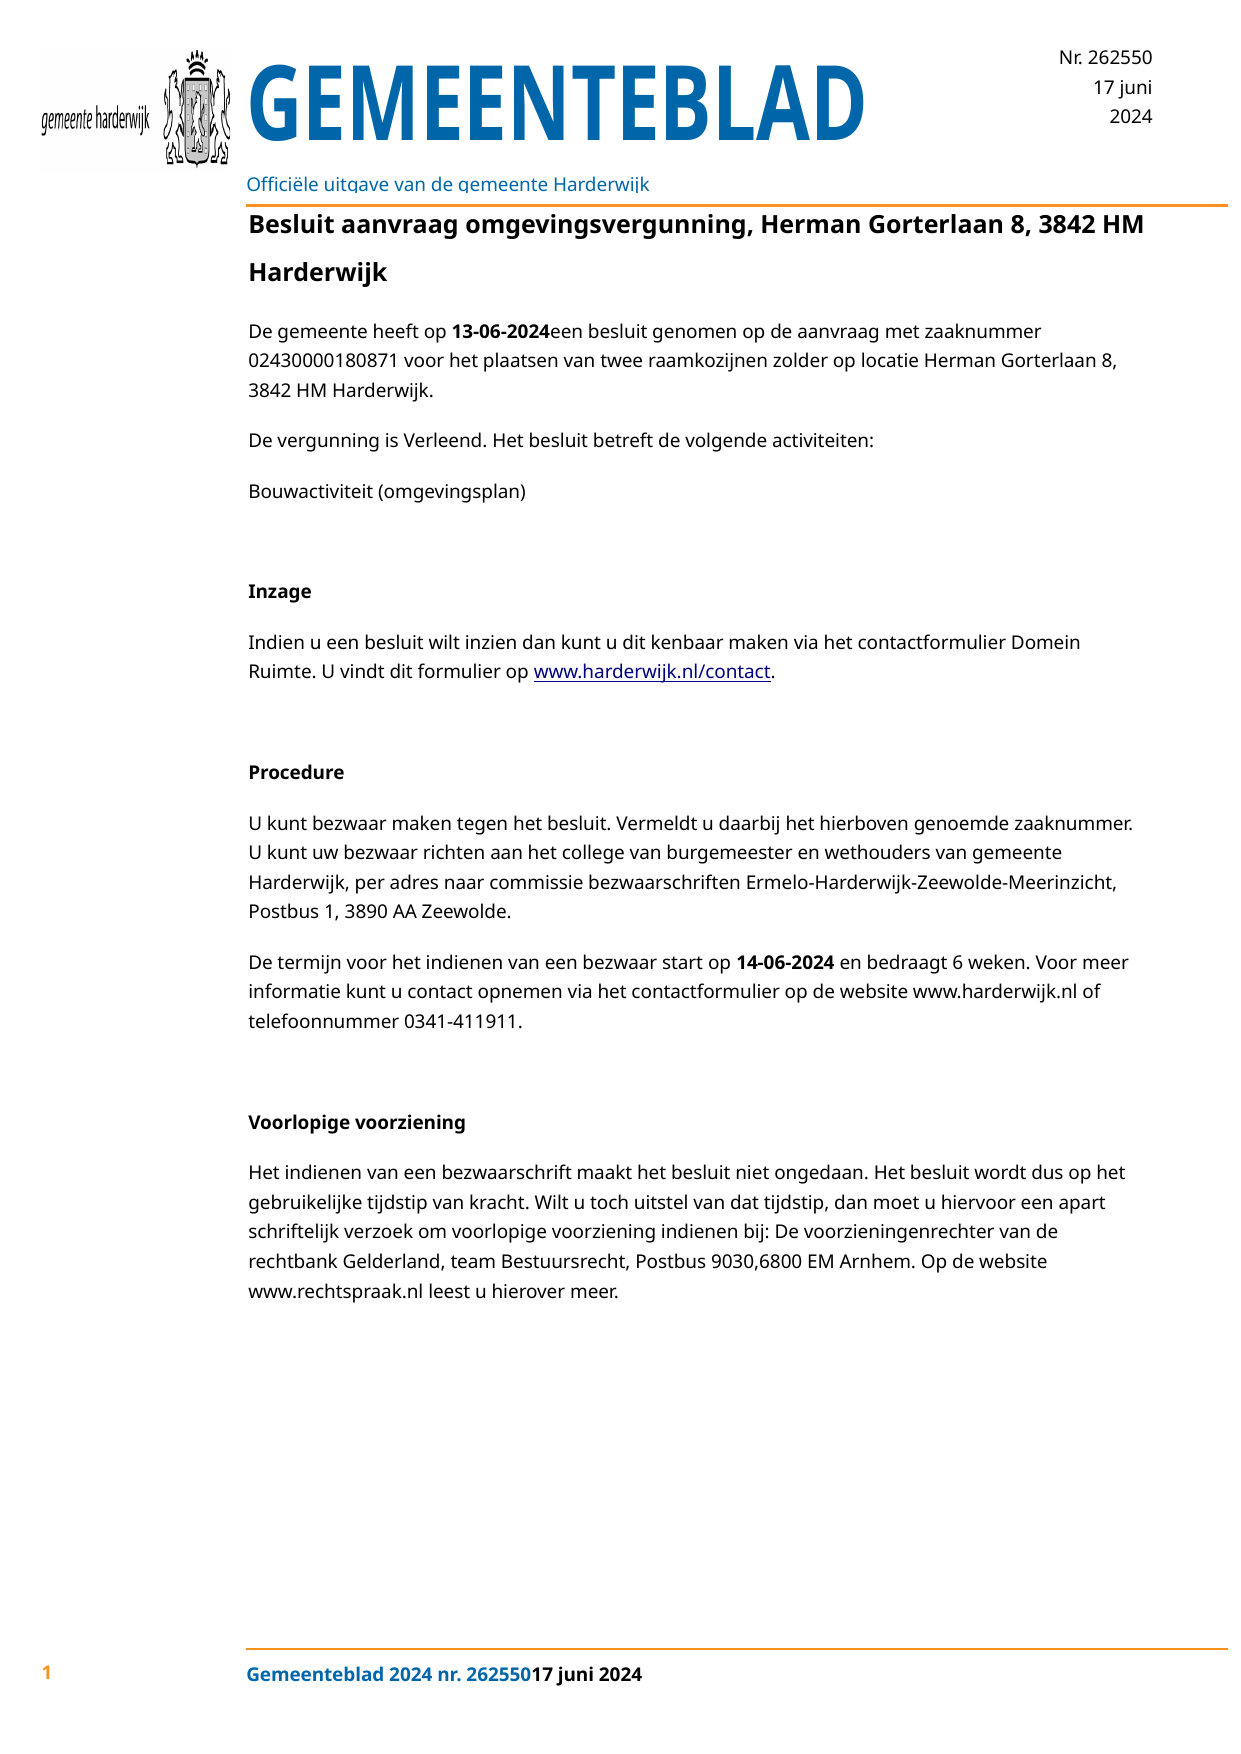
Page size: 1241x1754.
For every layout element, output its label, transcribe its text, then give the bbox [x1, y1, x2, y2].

picture [41, 47, 231, 172]
text De vergunning is Verleend. Het besluit betreft de volgende activiteiten: [248, 427, 1152, 453]
text Besluit aanvraag omgevingsvergunning, Herman Gorterlaan 8, 3842 HM Harderwijk [248, 207, 1152, 288]
text Procedure [248, 759, 1152, 785]
text Voorlopige voorziening [248, 1109, 1152, 1135]
text Indien u een besluit wilt inzien dan kunt u dit kenbaar maken via het contactformulier Domein Ruimte. U vindt dit formulier op www.harderwijk.nl/contact. [248, 629, 1152, 684]
text U kunt bezwaar maken tegen het besluit. Vermeldt u daarbij het hierboven genoemde zaaknummer. U kunt uw bezwaar richten aan het college van burgemeester en wethouders van gemeente Harderwijk, per adres naar commissie bezwaarschriften Ermelo-Harderwijk-Zeewolde-Meerinzicht, Postbus 1, 3890 AA Zeewolde. [248, 810, 1152, 924]
text De gemeente heeft op 13-06-2024een besluit genomen op de aanvraag met zaaknummer 02430000180871 voor het plaatsen van twee raamkozijnen zolder op locatie Herman Gorterlaan 8, 3842 HM Harderwijk. [248, 318, 1152, 403]
text De termijn voor het indienen van een bezwaar start op 14-06-2024 en bedraagt 6 weken. Voor meer informatie kunt u contact opnemen via het contactformulier op de website www.harderwijk.nl of telefoonnummer 0341-411911. [248, 949, 1152, 1034]
text Het indienen van een bezwaarschrift maakt het besluit niet ongedaan. Het besluit wordt dus op het gebruikelijke tijdstip van kracht. Wilt u toch uitstel van dat tijdstip, dan moet u hiervoor een apart schriftelijk verzoek om voorlopige voorziening indienen bij: De voorzieningenrechter van de rechtbank Gelderland, team Bestuursrecht, Postbus 9030,6800 EM Arnhem. Op de website www.rechtspraak.nl leest u hierover meer. [248, 1159, 1152, 1304]
text Inzage [248, 579, 1152, 604]
text Bouwactiviteit (omgevingsplan) [248, 478, 1152, 504]
